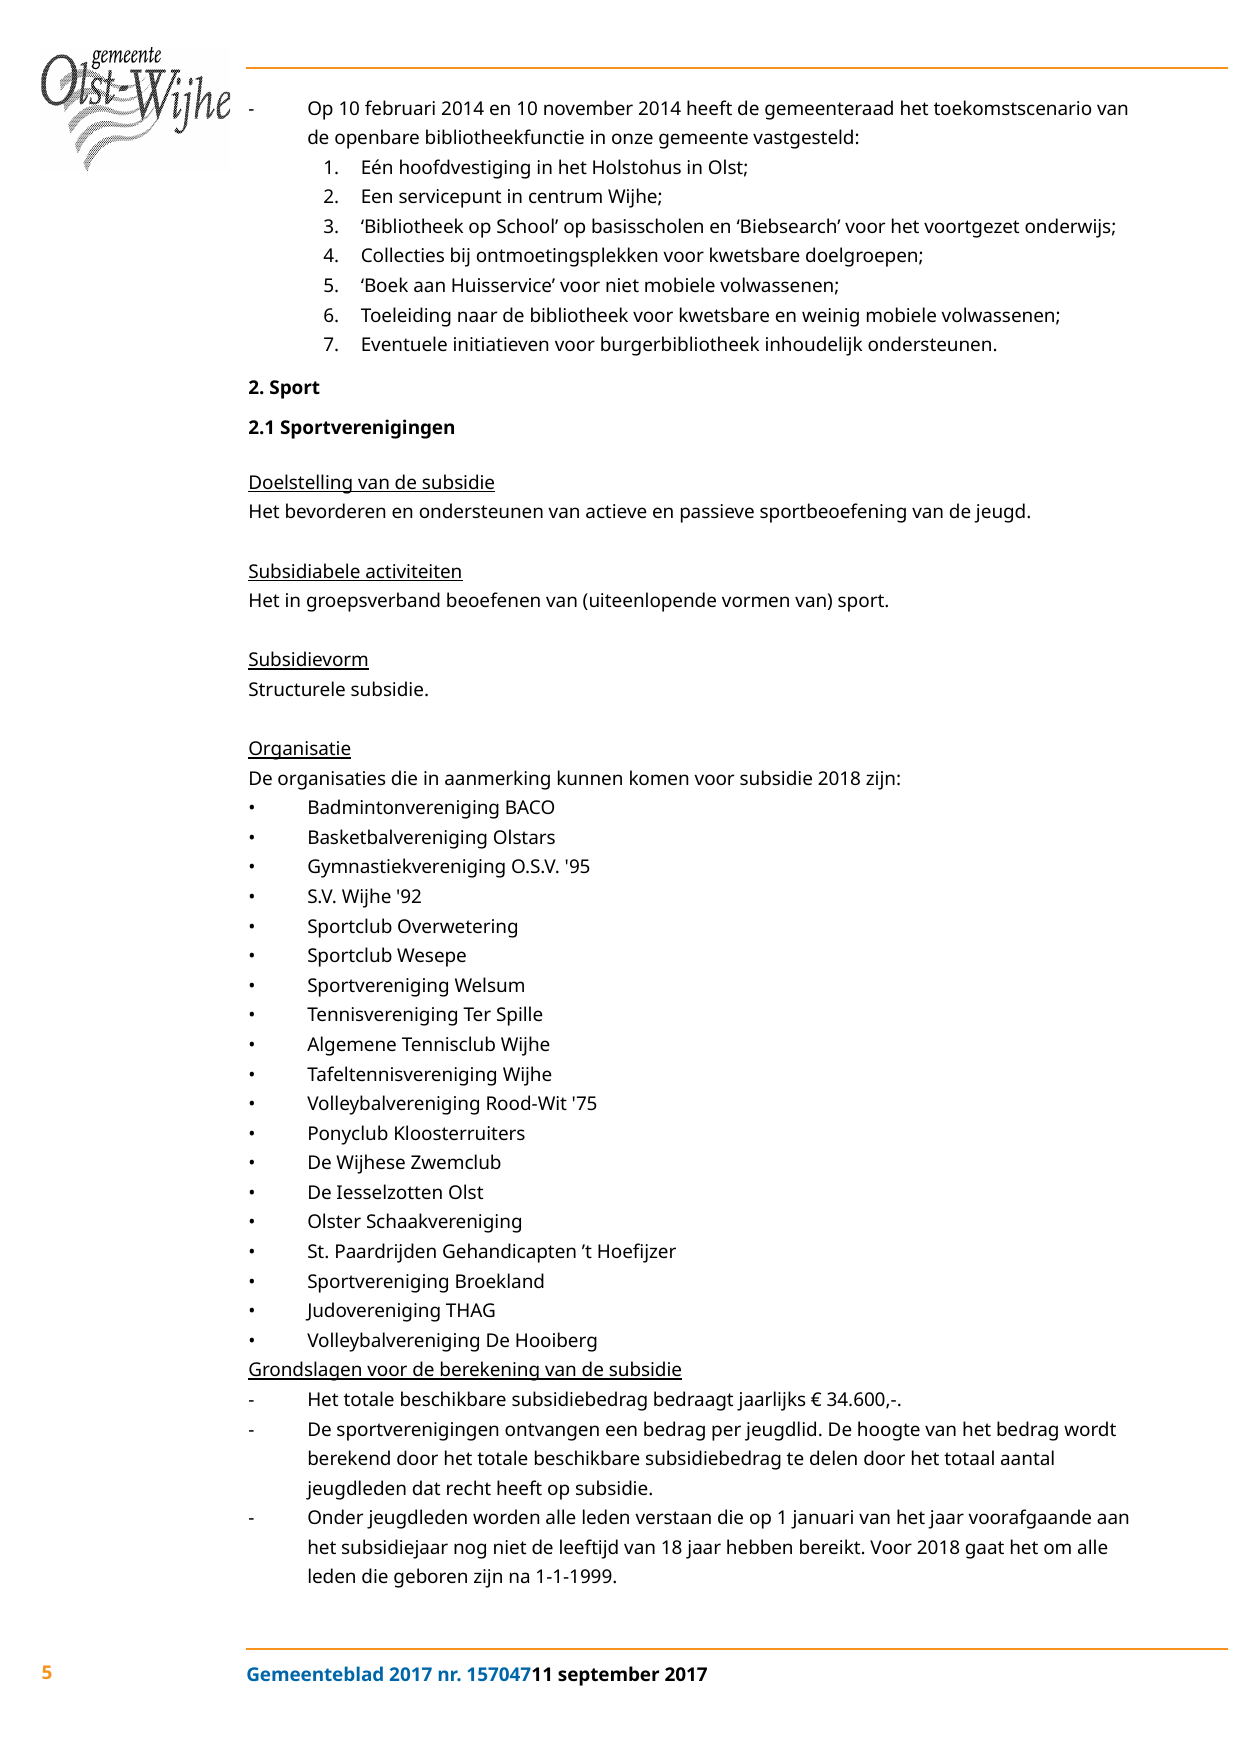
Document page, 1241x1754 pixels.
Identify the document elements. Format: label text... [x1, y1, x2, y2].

text Subsidievorm [248, 647, 1152, 672]
list Judovereniging THAG [248, 1297, 1152, 1323]
text Organisatie [248, 735, 1152, 761]
list Een servicepunt in centrum Wijhe; [323, 183, 1152, 209]
list Collecties bij ontmoetingsplekken voor kwetsbare doelgroepen; [323, 243, 1152, 268]
text 2. Sport [248, 374, 1152, 400]
text Doelstelling van de subsidie [248, 469, 1152, 495]
list St. Paardrijden Gehandicapten ’t Hoefijzer [248, 1238, 1152, 1264]
text Het in groepsverband beoefenen van (uiteenlopende vormen van) sport. [248, 587, 1152, 613]
list ‘Boek aan Huisservice’ voor niet mobiele volwassenen; [323, 272, 1152, 298]
list Onder jeugdleden worden alle leden verstaan die op 1 januari van het jaar voorafgaande aan het subsidiejaar nog niet de leeftijd van 18 jaar hebben bereikt. Voor 2018 gaat het om alle leden die geboren zijn na 1-1-1999. [248, 1504, 1152, 1589]
list Sportvereniging Welsum [248, 972, 1152, 998]
text Structurele subsidie. [248, 676, 1152, 702]
list Tafeltennisvereniging Wijhe [248, 1061, 1152, 1087]
list De sportverenigingen ontvangen een bedrag per jeugdlid. De hoogte van het bedrag wordt berekend door het totale beschikbare subsidiebedrag te delen door het totaal aantal jeugdleden dat recht heeft op subsidie. [248, 1416, 1152, 1501]
list Eén hoofdvestiging in het Holstohus in Olst; [323, 154, 1152, 180]
list Basketbalvereniging Olstars [248, 824, 1152, 850]
list Badmintonvereniging BACO [248, 794, 1152, 820]
text Subsidiabele activiteiten [248, 558, 1152, 584]
list Volleybalvereniging De Hooiberg [248, 1327, 1152, 1353]
list Gymnastiekvereniging O.S.V. '95 [248, 854, 1152, 879]
list Sportvereniging Broekland [248, 1268, 1152, 1294]
list Toeleiding naar de bibliotheek voor kwetsbare en weinig mobiele volwassenen; [323, 302, 1152, 328]
list Tennisvereniging Ter Spille [248, 1002, 1152, 1027]
list Het totale beschikbare subsidiebedrag bedraagt jaarlijks € 34.600,-. [248, 1386, 1152, 1412]
list Op 10 februari 2014 en 10 november 2014 heeft de gemeenteraad het toekomstscenario van de openbare bibliotheekfunctie in onze gemeente vastgesteld: [248, 95, 1152, 150]
list De Wijhese Zwemclub [248, 1149, 1152, 1175]
picture [41, 47, 231, 172]
list S.V. Wijhe '92 [248, 883, 1152, 909]
list Sportclub Overwetering [248, 913, 1152, 939]
list Eventuele initiatieven voor burgerbibliotheek inhoudelijk ondersteunen. [323, 331, 1152, 357]
list Olster Schaakvereniging [248, 1209, 1152, 1234]
text Het bevorderen en ondersteunen van actieve en passieve sportbeoefening van de jeugd. [248, 499, 1152, 524]
text Grondslagen voor de berekening van de subsidie [248, 1357, 1152, 1382]
text De organisaties die in aanmerking kunnen komen voor subsidie 2018 zijn: [248, 765, 1152, 791]
list Ponyclub Kloosterruiters [248, 1120, 1152, 1146]
list Volleybalvereniging Rood-Wit '75 [248, 1090, 1152, 1116]
list De Iesselzotten Olst [248, 1179, 1152, 1205]
text 2.1 Sportverenigingen [248, 414, 1152, 439]
list ‘Bibliotheek op School’ op basisscholen en ‘Biebsearch’ voor het voortgezet onderwijs; [323, 213, 1152, 239]
list Sportclub Wesepe [248, 942, 1152, 968]
list Algemene Tennisclub Wijhe [248, 1031, 1152, 1057]
